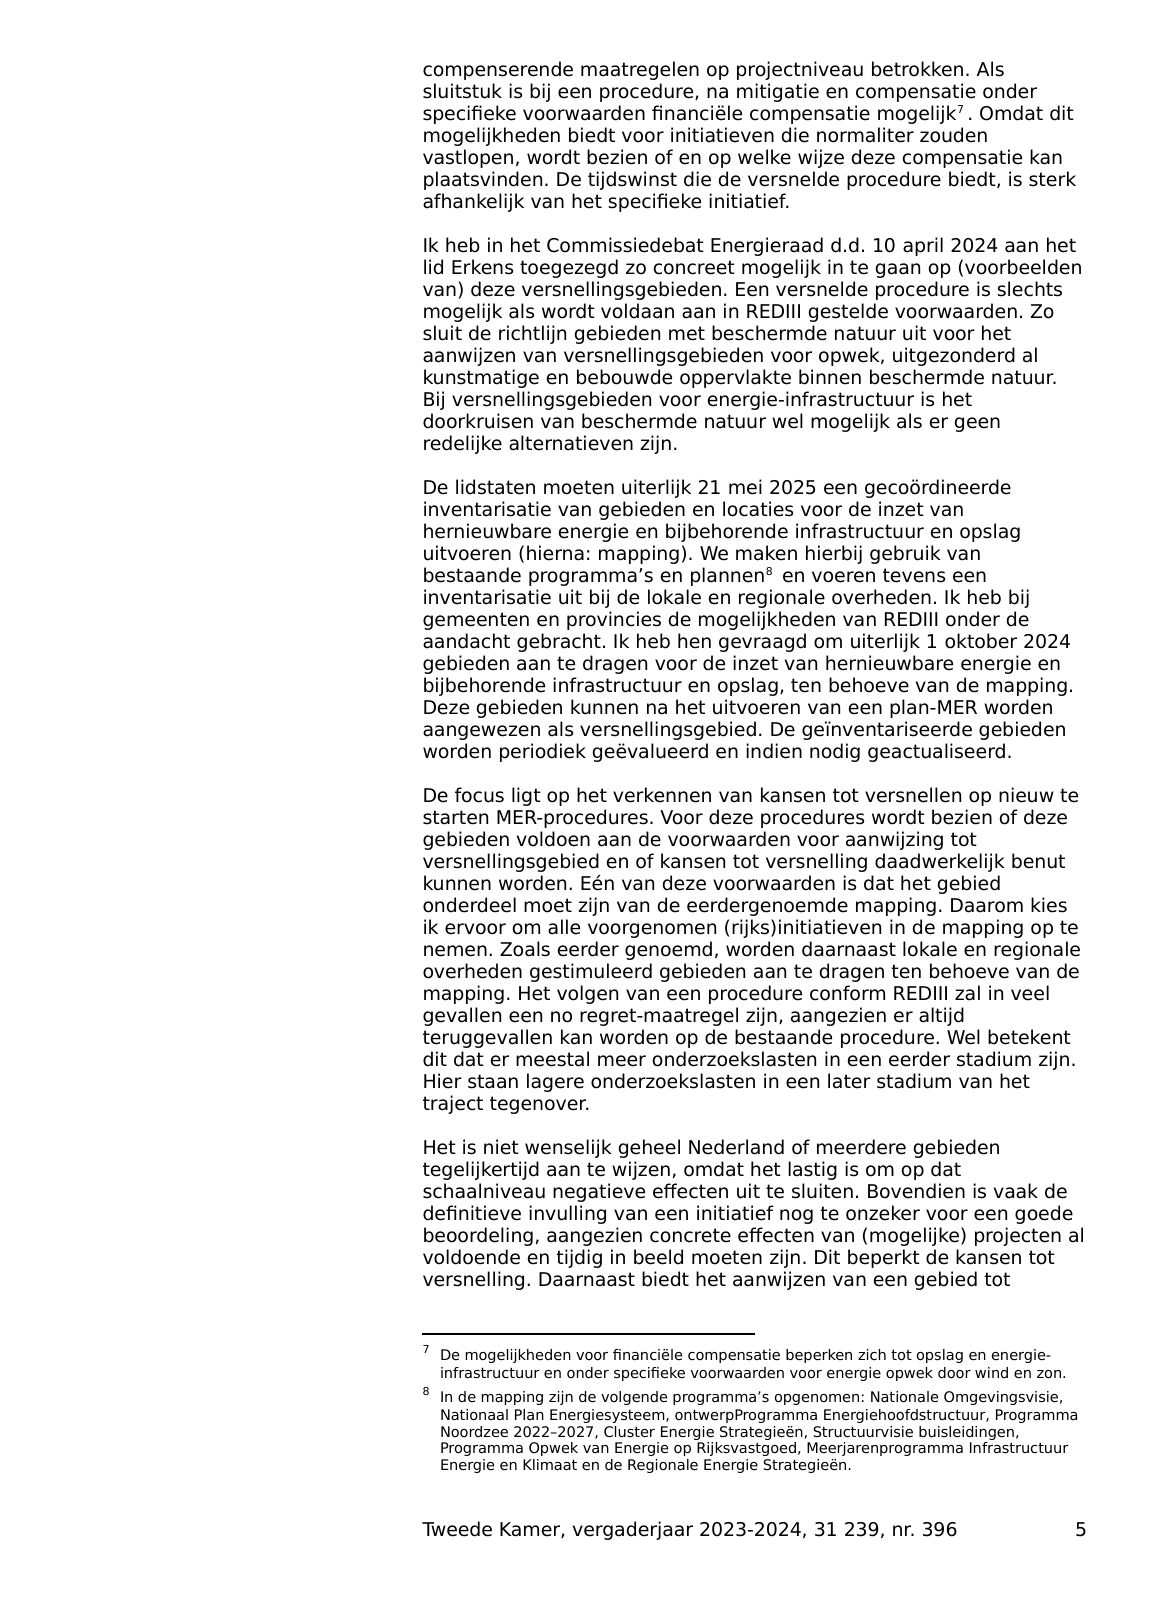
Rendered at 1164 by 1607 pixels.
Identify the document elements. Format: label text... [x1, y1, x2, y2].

text In de mapping zijn de volgende programma’s opgenomen: Nationale Omgevingsvisie, Nationaal Plan Energiesysteem, ontwerpProgramma Energiehoofdstructuur, Programma Noordzee 2022–2027, Cluster Energie Strategieën, Structuurvisie buisleidingen, Programma Opwek van Energie op Rijksvastgoed, Meerjarenprogramma Infrastructuur Energie en Klimaat en de Regionale Energie Strategieën. [422, 1385, 1087, 1474]
text De mogelijkheden voor financiële compensatie beperken zich tot opslag en energie-infrastructuur en onder specifieke voorwaarden voor energie opwek door wind en zon. [422, 1343, 1087, 1382]
text Het is niet wenselijk geheel Nederland of meerdere gebieden tegelijkertijd aan te wijzen, omdat het lastig is om op dat schaalniveau negatieve effecten uit te sluiten. Bovendien is vaak de definitieve invulling van een initiatief nog te onzeker voor een goede beoordeling, aangezien concrete effecten van (mogelijke) projecten al voldoende en tijdig in beeld moeten zijn. Dit beperkt de kansen tot versnelling. Daarnaast biedt het aanwijzen van een gebied tot [422, 1137, 1087, 1291]
text Ik heb in het Commissiedebat Energieraad d.d. 10 april 2024 aan het lid Erkens toegezegd zo concreet mogelijk in te gaan op (voorbeelden van) deze versnellingsgebieden. Een versnelde procedure is slechts mogelijk als wordt voldaan aan in REDIII gestelde voorwaarden. Zo sluit de richtlijn gebieden met beschermde natuur uit voor het aanwijzen van versnellingsgebieden voor opwek, uitgezonderd al kunstmatige en bebouwde oppervlakte binnen beschermde natuur. Bij versnellingsgebieden voor energie-infrastructuur is het doorkruisen van beschermde natuur wel mogelijk als er geen redelijke alternatieven zijn. [422, 235, 1087, 455]
text compenserende maatregelen op projectniveau betrokken. Als sluitstuk is bij een procedure, na mitigatie en compensatie onder specifieke voorwaarden financiële compensatie mogelijk. Omdat dit mogelijkheden biedt voor initiatieven die normaliter zouden vastlopen, wordt bezien of en op welke wijze deze compensatie kan plaatsvinden. De tijdswinst die de versnelde procedure biedt, is sterk afhankelijk van het specifieke initiatief. [422, 59, 1087, 213]
text De focus ligt op het verkennen van kansen tot versnellen op nieuw te starten MER-procedures. Voor deze procedures wordt bezien of deze gebieden voldoen aan de voorwaarden voor aanwijzing tot versnellingsgebied en of kansen tot versnelling daadwerkelijk benut kunnen worden. Eén van deze voorwaarden is dat het gebied onderdeel moet zijn van de eerdergenoemde mapping. Daarom kies ik ervoor om alle voorgenomen (rijks)initiatieven in de mapping op te nemen. Zoals eerder genoemd, worden daarnaast lokale en regionale overheden gestimuleerd gebieden aan te dragen ten behoeve van de mapping. Het volgen van een procedure conform REDIII zal in veel gevallen een no regret-maatregel zijn, aangezien er altijd teruggevallen kan worden op de bestaande procedure. Wel betekent dit dat er meestal meer onderzoekslasten in een eerder stadium zijn. Hier staan lagere onderzoekslasten in een later stadium van het traject tegenover. [422, 785, 1087, 1115]
text De lidstaten moeten uiterlijk 21 mei 2025 een gecoördineerde inventarisatie van gebieden en locaties voor de inzet van hernieuwbare energie en bijbehorende infrastructuur en opslag uitvoeren (hierna: mapping). We maken hierbij gebruik van bestaande programma’s en plannen en voeren tevens een inventarisatie uit bij de lokale en regionale overheden. Ik heb bij gemeenten en provincies de mogelijkheden van REDIII onder de aandacht gebracht. Ik heb hen gevraagd om uiterlijk 1 oktober 2024 gebieden aan te dragen voor de inzet van hernieuwbare energie en bijbehorende infrastructuur en opslag, ten behoeve van de mapping. Deze gebieden kunnen na het uitvoeren van een plan-MER worden aangewezen als versnellingsgebied. De geïnventariseerde gebieden worden periodiek geëvalueerd en indien nodig geactualiseerd. [422, 477, 1087, 763]
